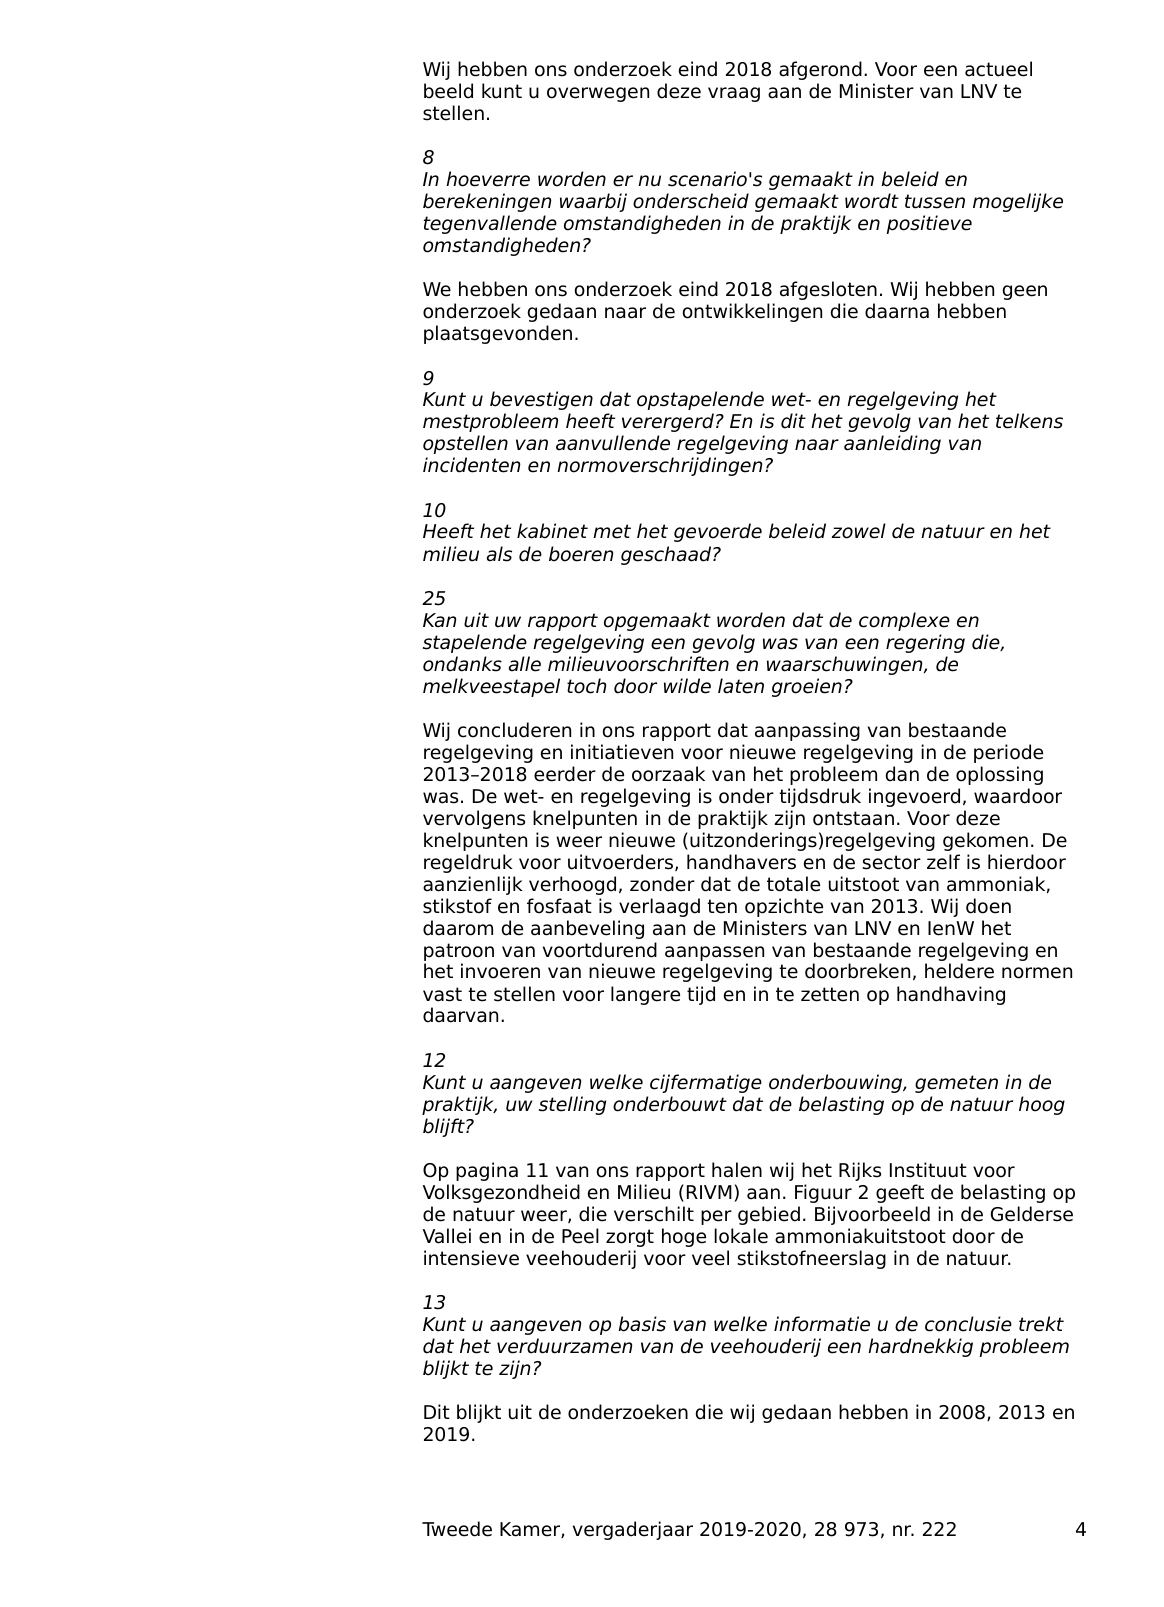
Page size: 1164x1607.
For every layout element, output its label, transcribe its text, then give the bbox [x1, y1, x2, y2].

text 12 [422, 1049, 1087, 1072]
text Kunt u bevestigen dat opstapelende wet- en regelgeving het mestprobleem heeft verergerd? En is dit het gevolg van het telkens opstellen van aanvullende regelgeving naar aanleiding van incidenten en normoverschrijdingen? [422, 389, 1087, 477]
text Kunt u aangeven welke cijfermatige onderbouwing, gemeten in de praktijk, uw stelling onderbouwt dat de belasting op de natuur hoog blijft? [422, 1072, 1087, 1137]
text 10 [422, 499, 1087, 521]
text 13 [422, 1292, 1087, 1314]
text Heeft het kabinet met het gevoerde beleid zowel de natuur en het milieu als de boeren geschaad? [422, 521, 1087, 565]
text Op pagina 11 van ons rapport halen wij het Rijks Instituut voor Volksgezondheid en Milieu (RIVM) aan. Figuur 2 geeft de belasting op de natuur weer, die verschilt per gebied. Bijvoorbeeld in de Gelderse Vallei en in de Peel zorgt hoge lokale ammoniakuitstoot door de intensieve veehouderij voor veel stikstofneerslag in de natuur. [422, 1160, 1087, 1269]
text Kunt u aangeven op basis van welke informatie u de conclusie trekt dat het verduurzamen van de veehouderij een hardnekkig probleem blijkt te zijn? [422, 1314, 1087, 1380]
text 9 [422, 367, 1087, 389]
text Dit blijkt uit de onderzoeken die wij gedaan hebben in 2008, 2013 en 2019. [422, 1402, 1087, 1446]
text In hoeverre worden er nu scenario's gemaakt in beleid en berekeningen waarbij onderscheid gemaakt wordt tussen mogelijke tegenvallende omstandigheden in de praktijk en positieve omstandigheden? [422, 169, 1087, 257]
text We hebben ons onderzoek eind 2018 afgesloten. Wij hebben geen onderzoek gedaan naar de ontwikkelingen die daarna hebben plaatsgevonden. [422, 279, 1087, 345]
text Kan uit uw rapport opgemaakt worden dat de complexe en stapelende regelgeving een gevolg was van een regering die, ondanks alle milieuvoorschriften en waarschuwingen, de melkveestapel toch door wilde laten groeien? [422, 609, 1087, 697]
text 8 [422, 147, 1087, 169]
text 25 [422, 588, 1087, 609]
text Wij concluderen in ons rapport dat aanpassing van bestaande regelgeving en initiatieven voor nieuwe regelgeving in de periode 2013–2018 eerder de oorzaak van het probleem dan de oplossing was. De wet- en regelgeving is onder tijdsdruk ingevoerd, waardoor vervolgens knelpunten in de praktijk zijn ontstaan. Voor deze knelpunten is weer nieuwe (uitzonderings)regelgeving gekomen. De regeldruk voor uitvoerders, handhavers en de sector zelf is hierdoor aanzienlijk verhoogd, zonder dat de totale uitstoot van ammoniak, stikstof en fosfaat is verlaagd ten opzichte van 2013. Wij doen daarom de aanbeveling aan de Ministers van LNV en IenW het patroon van voortdurend aanpassen van bestaande regelgeving en het invoeren van nieuwe regelgeving te doorbreken, heldere normen vast te stellen voor langere tijd en in te zetten op handhaving daarvan. [422, 720, 1087, 1027]
text Wij hebben ons onderzoek eind 2018 afgerond. Voor een actueel beeld kunt u overwegen deze vraag aan de Minister van LNV te stellen. [422, 59, 1087, 125]
